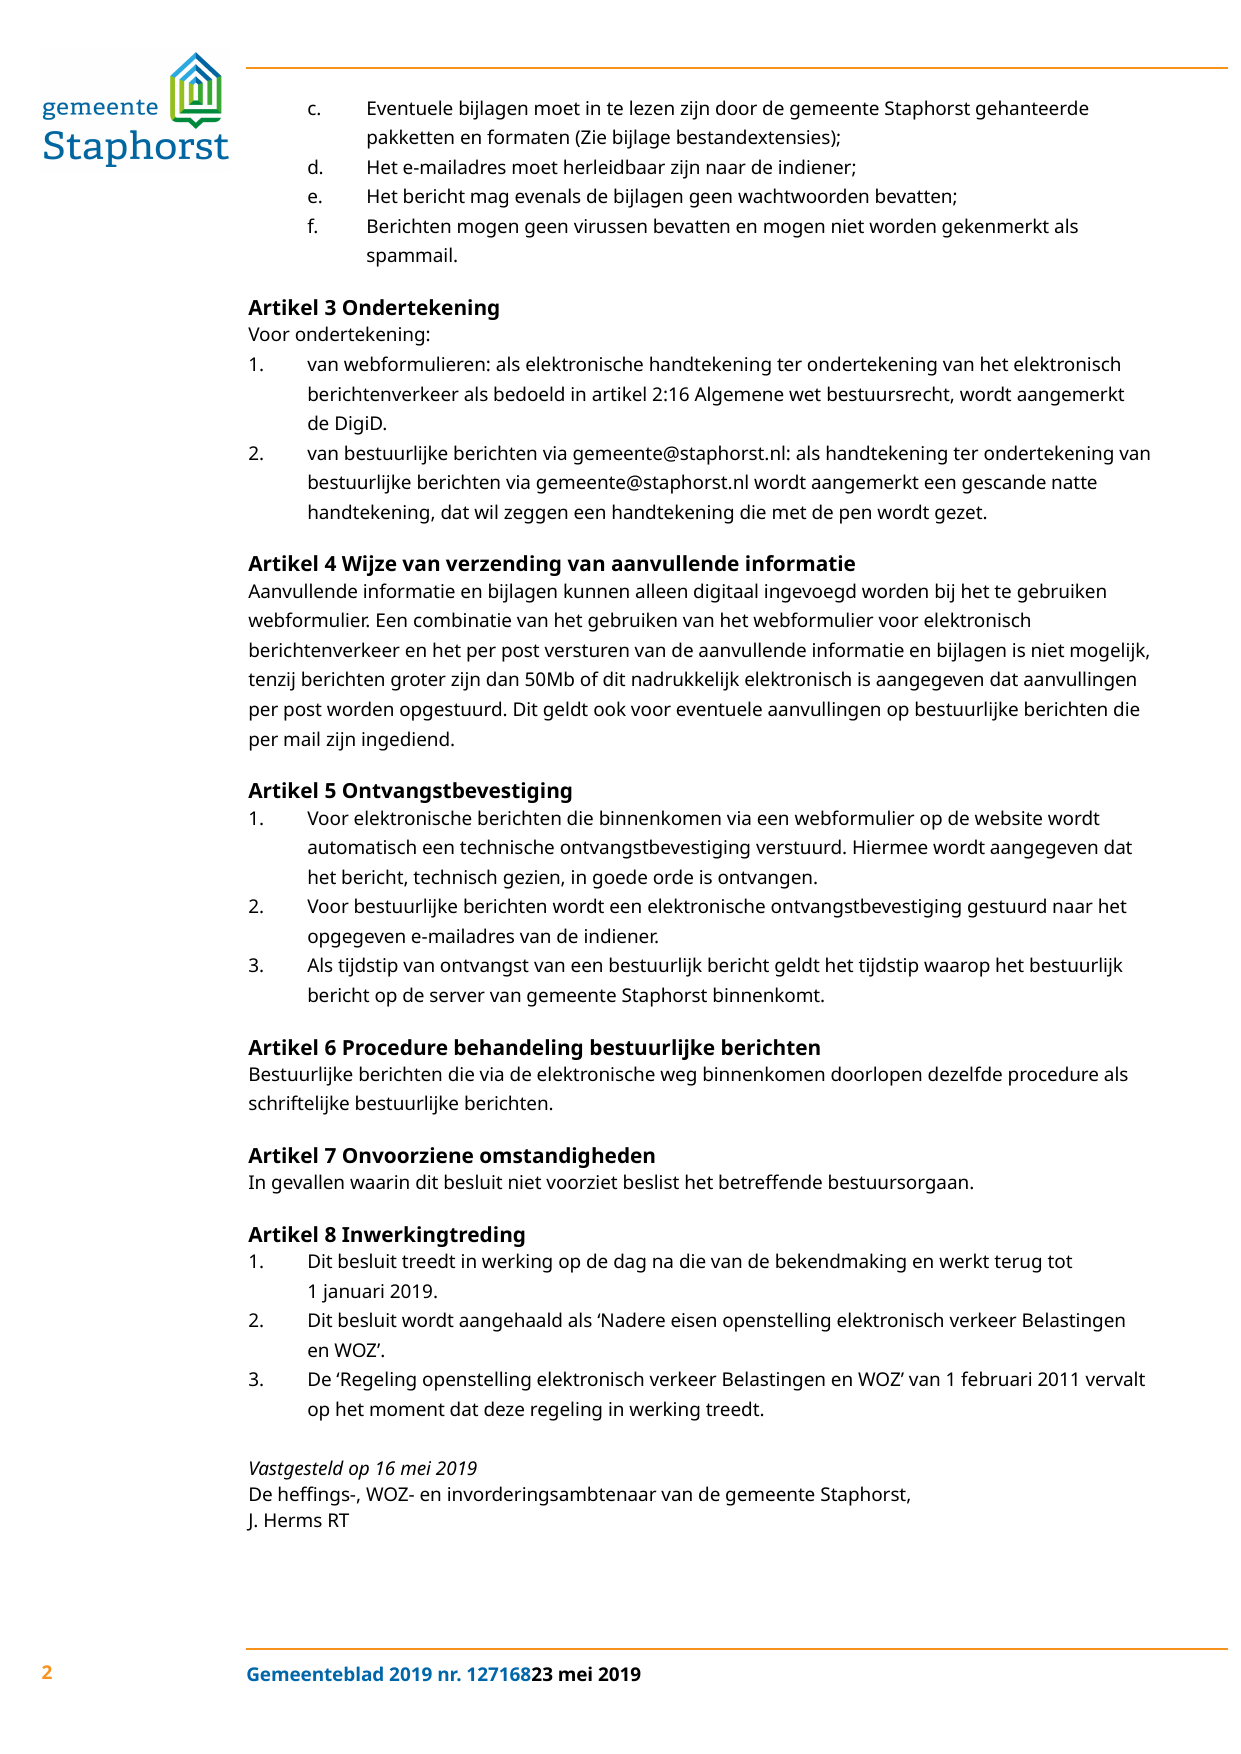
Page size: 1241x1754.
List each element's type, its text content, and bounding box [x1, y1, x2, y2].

text Artikel 5 Ontvangstbevestiging [248, 776, 1152, 805]
list Eventuele bijlagen moet in te lezen zijn door de gemeente Staphorst gehanteerde pakketten en formaten (Zie bijlage bestandextensies); [307, 95, 1152, 150]
list Berichten mogen geen virussen bevatten en mogen niet worden gekenmerkt als spammail. [307, 213, 1152, 268]
text Voor ondertekening: [248, 322, 1152, 347]
list Voor elektronische berichten die binnenkomen via een webformulier op de website wordt automatisch een technische ontvangstbevestiging verstuurd. Hiermee wordt aangegeven dat het bericht, technisch gezien, in goede orde is ontvangen. [248, 805, 1152, 889]
list Het e-mailadres moet herleidbaar zijn naar de indiener; [307, 154, 1152, 180]
list Als tijdstip van ontvangst van een bestuurlijk bericht geldt het tijdstip waarop het bestuurlijk bericht op de server van gemeente Staphorst binnenkomt. [248, 953, 1152, 1008]
text J. Herms RT [248, 1507, 1152, 1533]
text Artikel 8 Inwerkingtreding [248, 1220, 1152, 1248]
text Bestuurlijke berichten die via de elektronische weg binnenkomen doorlopen dezelfde procedure als schriftelijke bestuurlijke berichten. [248, 1061, 1152, 1116]
text Artikel 4 Wijze van verzending van aanvullende informatie [248, 549, 1152, 578]
list Dit besluit treedt in werking op de dag na die van de bekendmaking en werkt terug tot 1 januari 2019. [248, 1248, 1152, 1304]
text Artikel 7 Onvoorziene omstandigheden [248, 1141, 1152, 1169]
text Artikel 6 Procedure behandeling bestuurlijke berichten [248, 1033, 1152, 1061]
list Voor bestuurlijke berichten wordt een elektronische ontvangstbevestiging gestuurd naar het opgegeven e-mailadres van de indiener. [248, 893, 1152, 949]
list van bestuurlijke berichten via gemeente@staphorst.nl: als handtekening ter ondertekening van bestuurlijke berichten via gemeente@staphorst.nl wordt aangemerkt een gescande natte handtekening, dat wil zeggen een handtekening die met de pen wordt gezet. [248, 440, 1152, 525]
picture [41, 47, 231, 172]
list Het bericht mag evenals de bijlagen geen wachtwoorden bevatten; [307, 183, 1152, 209]
text Vastgesteld op 16 mei 2019 [248, 1455, 1152, 1481]
list van webformulieren: als elektronische handtekening ter ondertekening van het elektronisch berichtenverkeer als bedoeld in artikel 2:16 Algemene wet bestuursrecht, wordt aangemerkt de DigiD. [248, 351, 1152, 436]
text De heffings-, WOZ- en invorderingsambtenaar van de gemeente Staphorst, [248, 1481, 1152, 1507]
text Aanvullende informatie en bijlagen kunnen alleen digitaal ingevoegd worden bij het te gebruiken webformulier. Een combinatie van het gebruiken van het webformulier voor elektronisch berichtenverkeer en het per post versturen van de aanvullende informatie en bijlagen is niet mogelijk, tenzij berichten groter zijn dan 50Mb of dit nadrukkelijk elektronisch is aangegeven dat aanvullingen per post worden opgestuurd. Dit geldt ook voor eventuele aanvullingen op bestuurlijke berichten die per mail zijn ingediend. [248, 578, 1152, 752]
list De ‘Regeling openstelling elektronisch verkeer Belastingen en WOZ’ van 1 februari 2011 vervalt op het moment dat deze regeling in werking treedt. [248, 1367, 1152, 1422]
list Dit besluit wordt aangehaald als ‘Nadere eisen openstelling elektronisch verkeer Belastingen en WOZ’. [248, 1307, 1152, 1363]
text Artikel 3 Ondertekening [248, 293, 1152, 322]
text In gevallen waarin dit besluit niet voorziet beslist het betreffende bestuursorgaan. [248, 1169, 1152, 1195]
